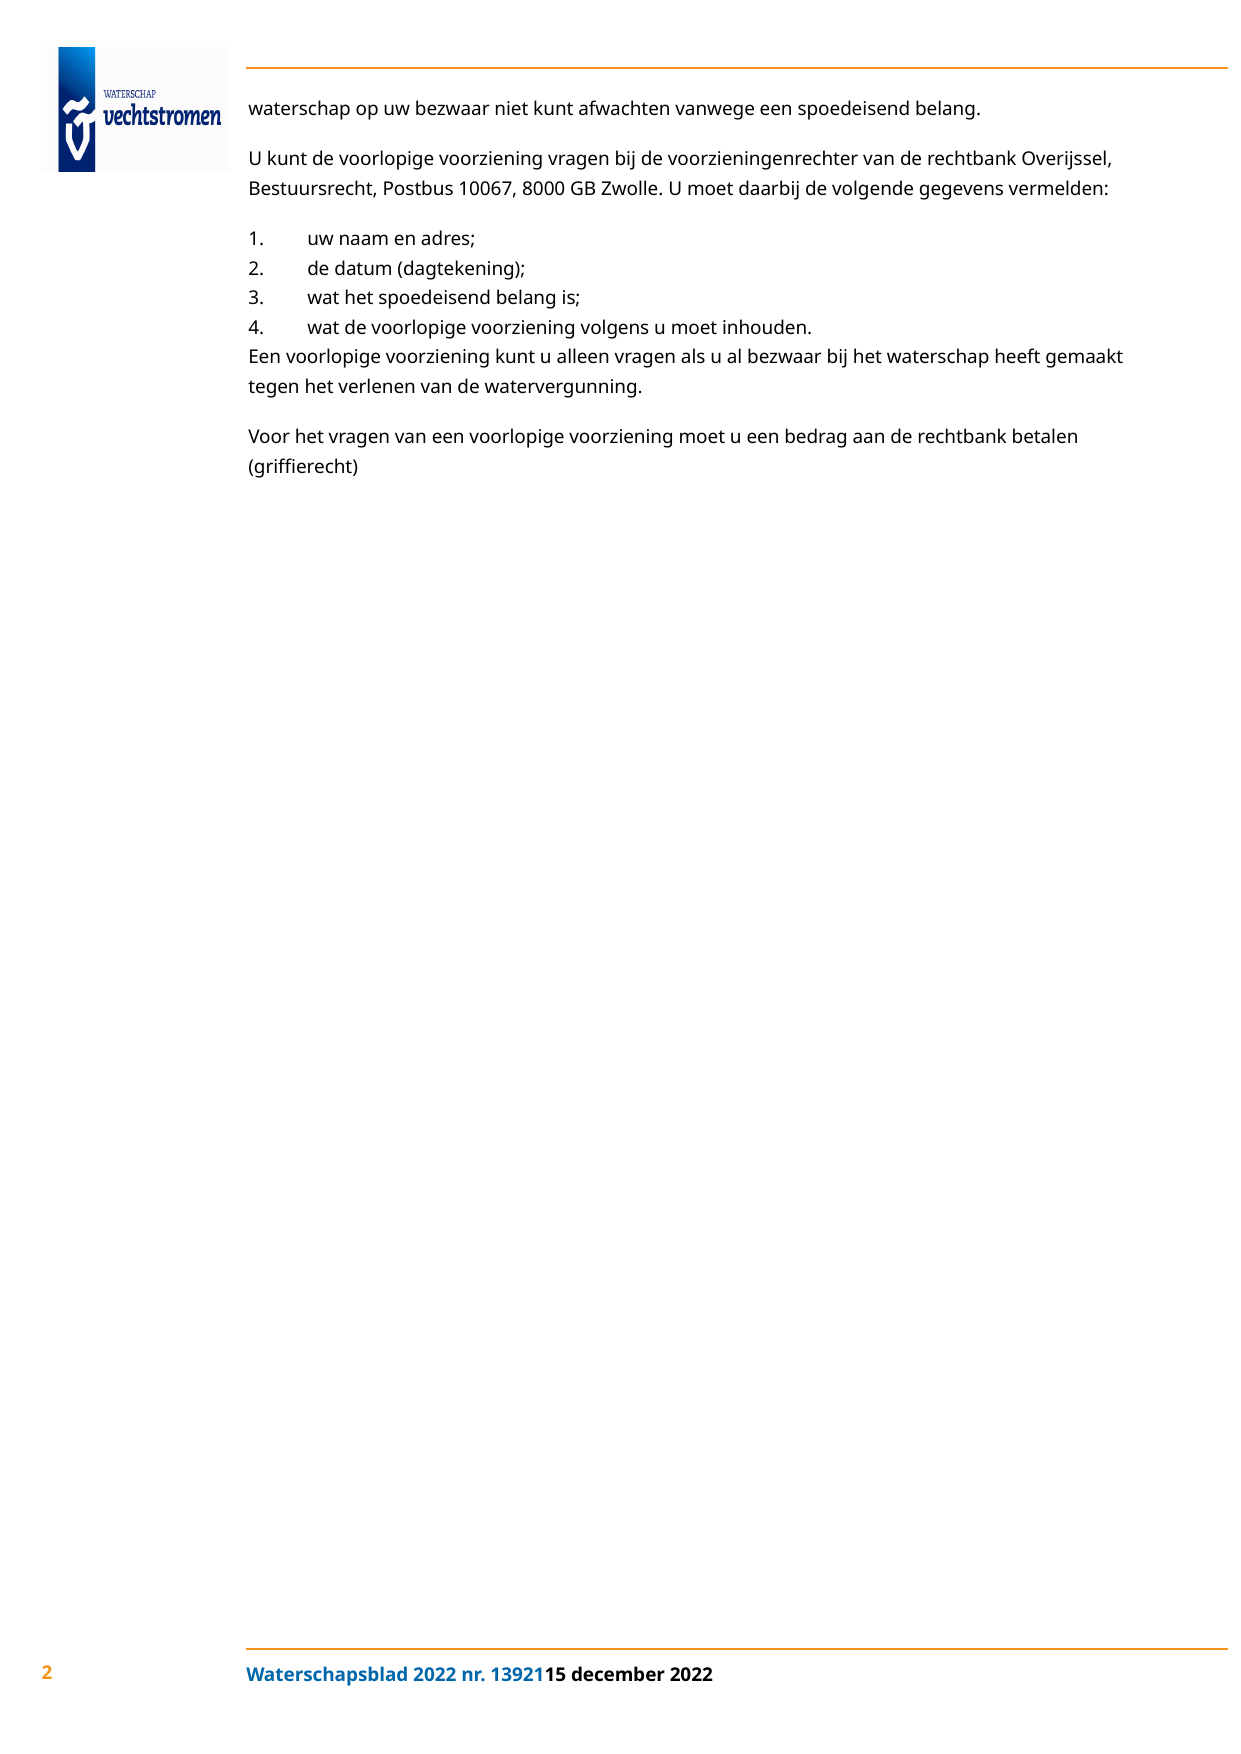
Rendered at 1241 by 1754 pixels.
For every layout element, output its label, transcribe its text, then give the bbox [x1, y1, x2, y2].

list wat de voorlopige voorziening volgens u moet inhouden. [248, 314, 1152, 340]
list de datum (dagtekening); [248, 255, 1152, 281]
picture [41, 47, 231, 172]
list wat het spoedeisend belang is; [248, 284, 1152, 310]
text Voor het vragen van een voorlopige voorziening moet u een bedrag aan de rechtbank betalen (griffierecht) [248, 423, 1152, 479]
text U kunt de voorlopige voorziening vragen bij de voorzieningenrechter van de rechtbank Overijssel, Bestuursrecht, Postbus 10067, 8000 GB Zwolle. U moet daarbij de volgende gegevens vermelden: [248, 145, 1152, 201]
text waterschap op uw bezwaar niet kunt afwachten vanwege een spoedeisend belang. [248, 95, 1152, 121]
text Een voorlopige voorziening kunt u alleen vragen als u al bezwaar bij het waterschap heeft gemaakt tegen het verlenen van de watervergunning. [248, 343, 1152, 399]
list uw naam en adres; [248, 225, 1152, 251]
